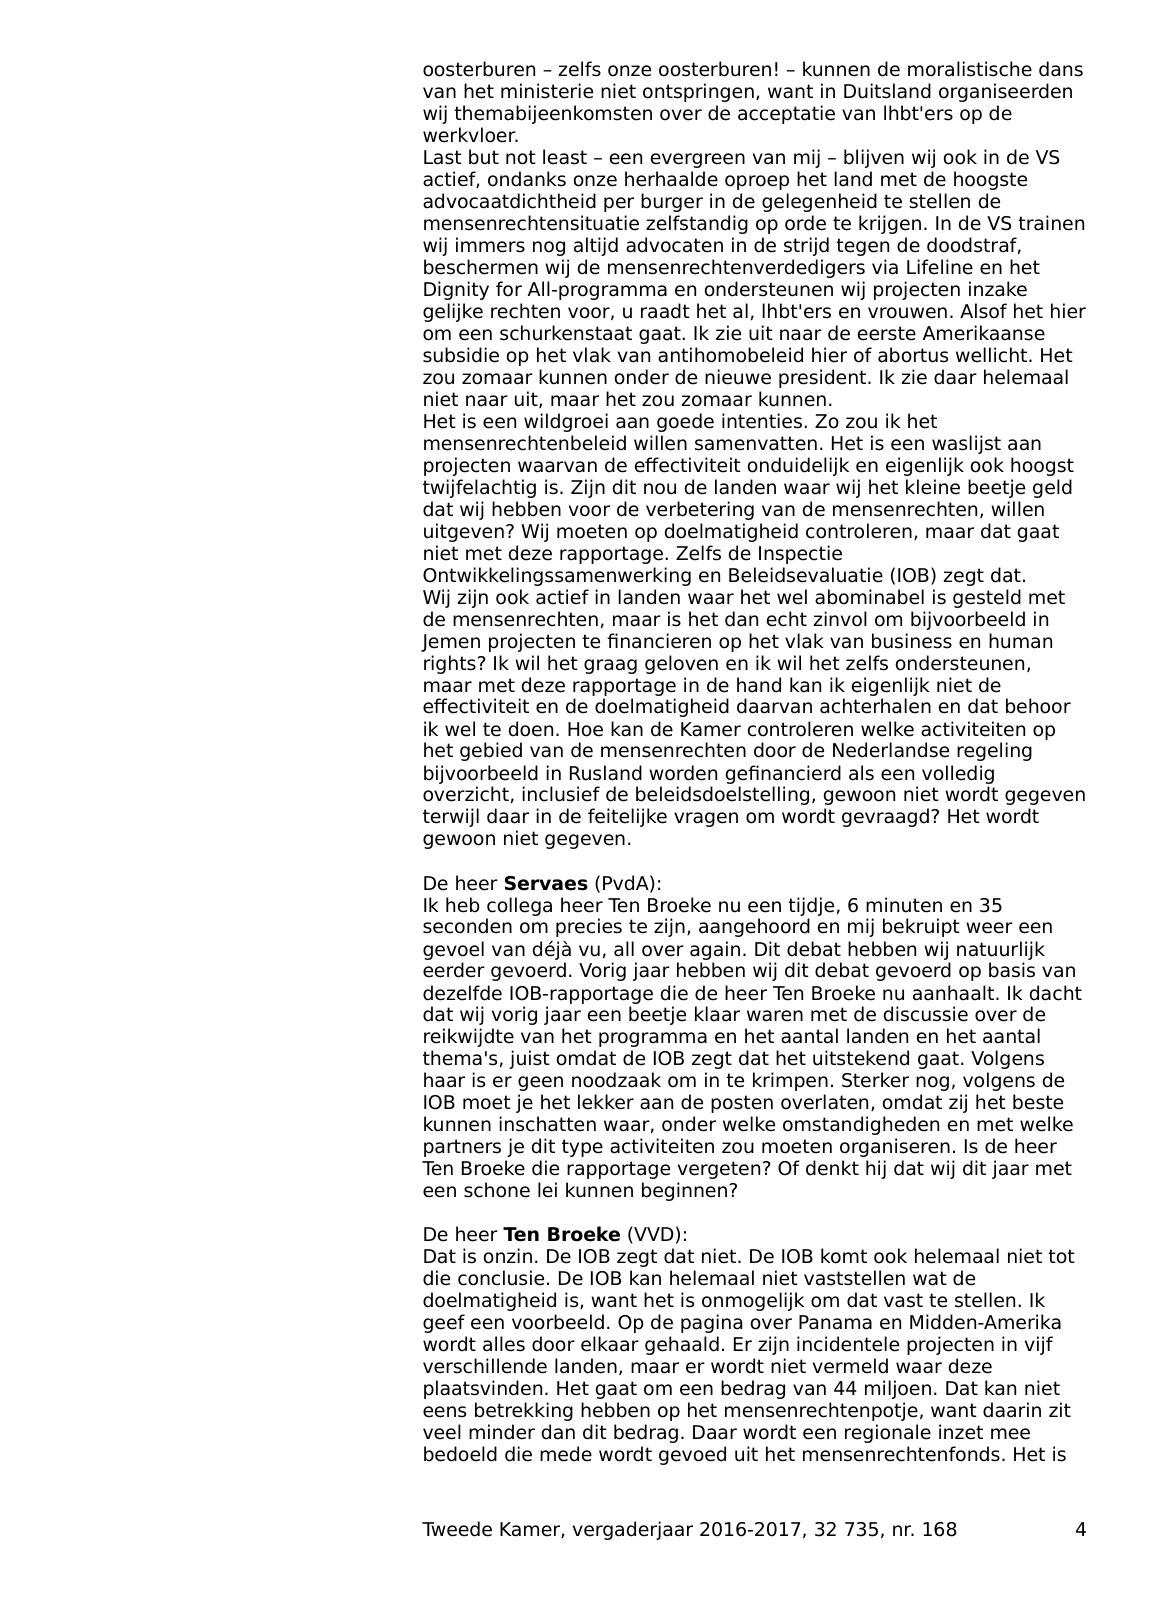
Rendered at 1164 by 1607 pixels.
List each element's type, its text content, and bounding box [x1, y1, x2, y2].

text Last but not least – een evergreen van mij – blijven wij ook in de VS actief, ondanks onze herhaalde oproep het land met de hoogste advocaatdichtheid per burger in de gelegenheid te stellen de mensenrechtensituatie zelfstandig op orde te krijgen. In de VS trainen wij immers nog altijd advocaten in de strijd tegen de doodstraf, beschermen wij de mensenrechtenverdedigers via Lifeline en het Dignity for All-programma en ondersteunen wij projecten inzake gelijke rechten voor, u raadt het al, lhbt'ers en vrouwen. Alsof het hier om een schurkenstaat gaat. Ik zie uit naar de eerste Amerikaanse subsidie op het vlak van antihomobeleid hier of abortus wellicht. Het zou zomaar kunnen onder de nieuwe president. Ik zie daar helemaal niet naar uit, maar het zou zomaar kunnen. [422, 147, 1087, 411]
text Het is een wildgroei aan goede intenties. Zo zou ik het mensenrechtenbeleid willen samenvatten. Het is een waslijst aan projecten waarvan de effectiviteit onduidelijk en eigenlijk ook hoogst twijfelachtig is. Zijn dit nou de landen waar wij het kleine beetje geld dat wij hebben voor de verbetering van de mensenrechten, willen uitgeven? Wij moeten op doelmatigheid controleren, maar dat gaat niet met deze rapportage. Zelfs de Inspectie Ontwikkelingssamenwerking en Beleidsevaluatie (IOB) zegt dat. [422, 411, 1087, 587]
text Wij zijn ook actief in landen waar het wel abominabel is gesteld met de mensenrechten, maar is het dan echt zinvol om bijvoorbeeld in Jemen projecten te financieren op het vlak van business en human rights? Ik wil het graag geloven en ik wil het zelfs ondersteunen, maar met deze rapportage in de hand kan ik eigenlijk niet de effectiviteit en de doelmatigheid daarvan achterhalen en dat behoor ik wel te doen. Hoe kan de Kamer controleren welke activiteiten op het gebied van de mensenrechten door de Nederlandse regeling bijvoorbeeld in Rusland worden gefinancierd als een volledig overzicht, inclusief de beleidsdoelstelling, gewoon niet wordt gegeven terwijl daar in de feitelijke vragen om wordt gevraagd? Het wordt gewoon niet gegeven. [422, 587, 1087, 850]
text Ik heb collega heer Ten Broeke nu een tijdje, 6 minuten en 35 seconden om precies te zijn, aangehoord en mij bekruipt weer een gevoel van déjà vu, all over again. Dit debat hebben wij natuurlijk eerder gevoerd. Vorig jaar hebben wij dit debat gevoerd op basis van dezelfde IOB-rapportage die de heer Ten Broeke nu aanhaalt. Ik dacht dat wij vorig jaar een beetje klaar waren met de discussie over de reikwijdte van het programma en het aantal landen en het aantal thema's, juist omdat de IOB zegt dat het uitstekend gaat. Volgens haar is er geen noodzaak om in te krimpen. Sterker nog, volgens de IOB moet je het lekker aan de posten overlaten, omdat zij het beste kunnen inschatten waar, onder welke omstandigheden en met welke partners je dit type activiteiten zou moeten organiseren. Is de heer Ten Broeke die rapportage vergeten? Of denkt hij dat wij dit jaar met een schone lei kunnen beginnen? [422, 894, 1087, 1202]
text De heer Ten Broeke (VVD): [422, 1224, 1087, 1246]
text Dat is onzin. De IOB zegt dat niet. De IOB komt ook helemaal niet tot die conclusie. De IOB kan helemaal niet vaststellen wat de doelmatigheid is, want het is onmogelijk om dat vast te stellen. Ik geef een voorbeeld. Op de pagina over Panama en Midden-Amerika wordt alles door elkaar gehaald. Er zijn incidentele projecten in vijf verschillende landen, maar er wordt niet vermeld waar deze plaatsvinden. Het gaat om een bedrag van 44 miljoen. Dat kan niet eens betrekking hebben op het mensenrechtenpotje, want daarin zit veel minder dan dit bedrag. Daar wordt een regionale inzet mee bedoeld die mede wordt gevoed uit het mensenrechtenfonds. Het is [422, 1246, 1087, 1466]
text De heer Servaes (PvdA): [422, 872, 1087, 894]
text oosterburen – zelfs onze oosterburen! – kunnen de moralistische dans van het ministerie niet ontspringen, want in Duitsland organiseerden wij themabijeenkomsten over de acceptatie van lhbt'ers op de werkvloer. [422, 59, 1087, 147]
